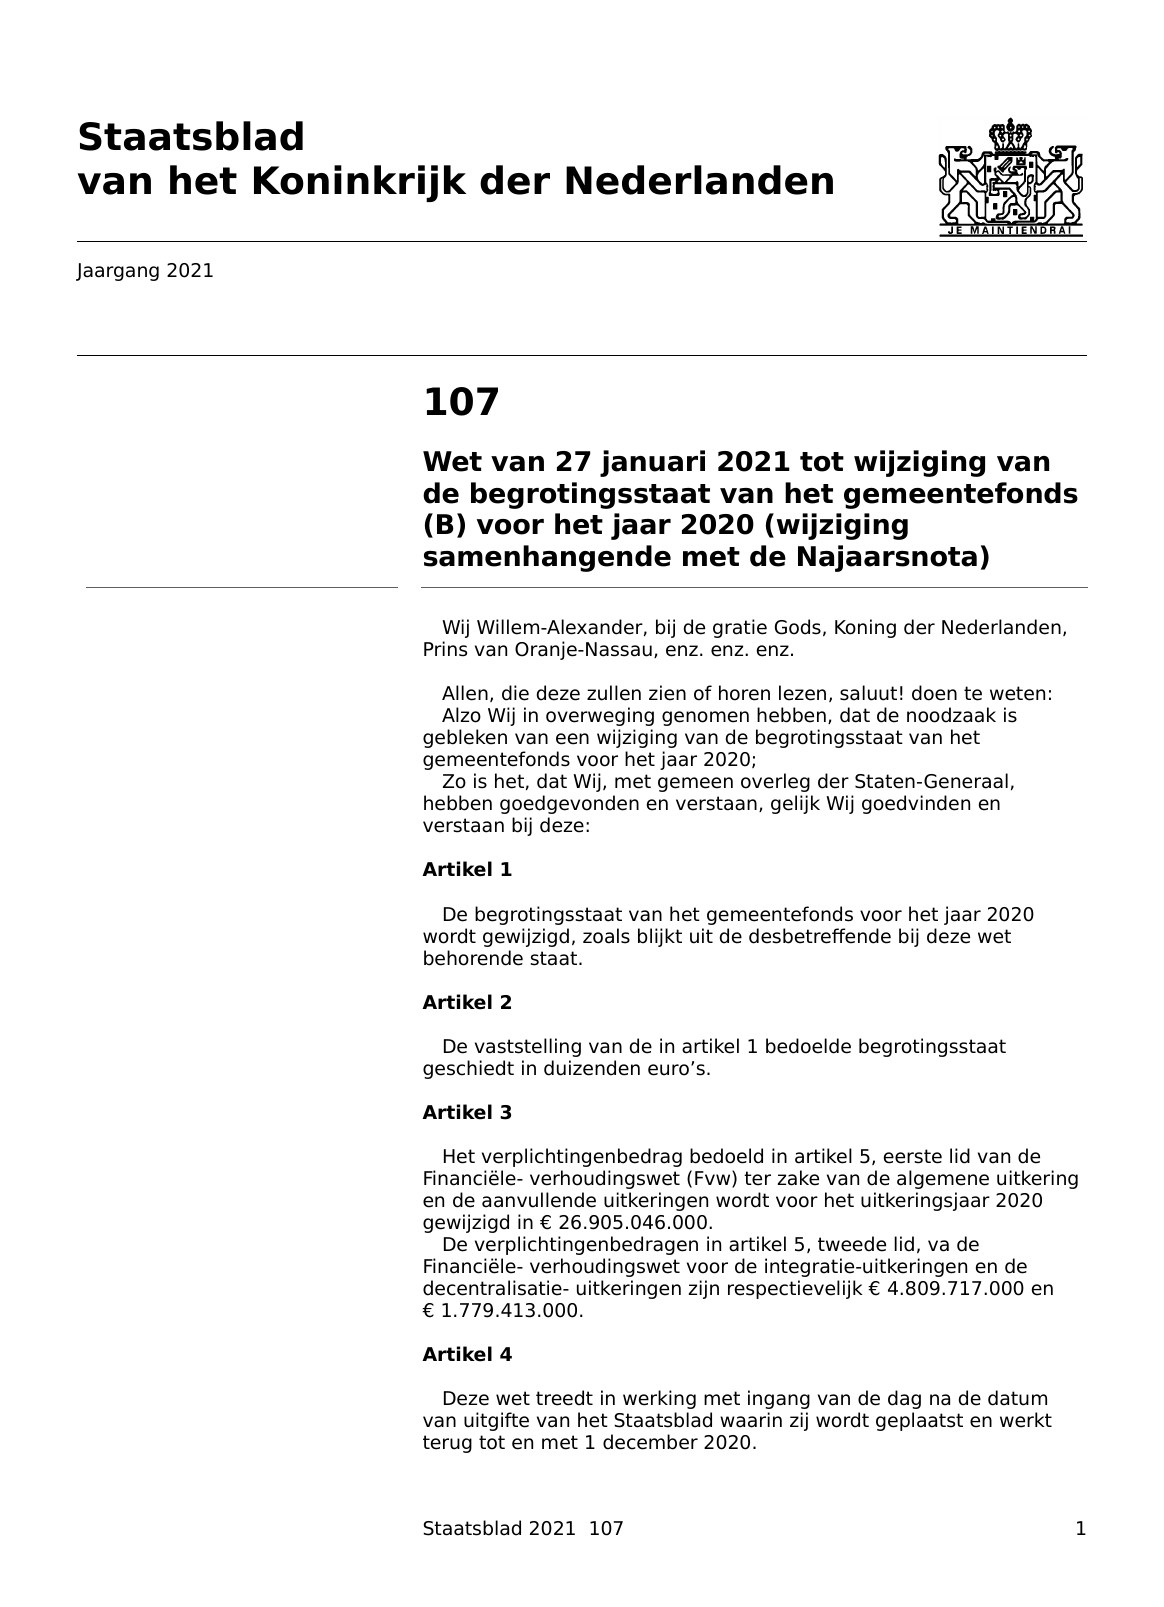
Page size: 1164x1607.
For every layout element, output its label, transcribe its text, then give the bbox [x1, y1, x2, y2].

subtitle Artikel 1 [422, 859, 1087, 881]
text Het verplichtingenbedrag bedoeld in artikel 5, eerste lid van de Financiële- verhoudingswet (Fvw) ter zake van de algemene uitkering en de aanvullende uitkeringen wordt voor het uitkeringsjaar 2020 gewijzigd in € 26.905.046.000. [422, 1146, 1087, 1234]
text Deze wet treedt in werking met ingang van de dag na de datum van uitgifte van het Staatsblad waarin zij wordt geplaatst en werkt terug tot en met 1 december 2020. [422, 1388, 1087, 1454]
text Zo is het, dat Wij, met gemeen overleg der Staten-Generaal, hebben goedgevonden en verstaan, gelijk Wij goedvinden en verstaan bij deze: [422, 771, 1087, 837]
table_header Staatsblad van het Koninkrijk der Nederlanden [77, 100, 886, 241]
table_cell Jaargang 2021 [77, 242, 1087, 355]
text De begrotingsstaat van het gemeentefonds voor het jaar 2020 wordt gewijzigd, zoals blijkt uit de desbetreffende bij deze wet behorende staat. [422, 903, 1087, 969]
text De verplichtingenbedragen in artikel 5, tweede lid, va de Financiële- verhoudingswet voor de integratie-uitkeringen en de decentralisatie- uitkeringen zijn respectievelijk € 4.809.717.000 en € 1.779.413.000. [422, 1234, 1087, 1322]
picture [936, 115, 1087, 240]
subtitle Artikel 3 [422, 1102, 1087, 1124]
text Allen, die deze zullen zien of horen lezen, saluut! doen te weten: [422, 683, 1087, 705]
subtitle Artikel 2 [422, 992, 1087, 1014]
text Wij Willem-Alexander, bij de gratie Gods, Koning der Nederlanden, Prins van Oranje-Nassau, enz. enz. enz. [422, 617, 1087, 661]
text Wet van 27 januari 2021 tot wijziging van de begrotingsstaat van het gemeentefonds (B) voor het jaar 2020 (wijziging samenhangende met de Najaarsnota) [422, 447, 1087, 573]
text Alzo Wij in overweging genomen hebben, dat de noodzaak is gebleken van een wijziging van de begrotingsstaat van het gemeentefonds voor het jaar 2020; [422, 705, 1087, 771]
table_header [886, 100, 1087, 241]
subtitle Artikel 4 [422, 1344, 1087, 1366]
subtitle 107 [422, 381, 1087, 424]
text De vaststelling van de in artikel 1 bedoelde begrotingsstaat geschiedt in duizenden euro’s. [422, 1036, 1087, 1080]
